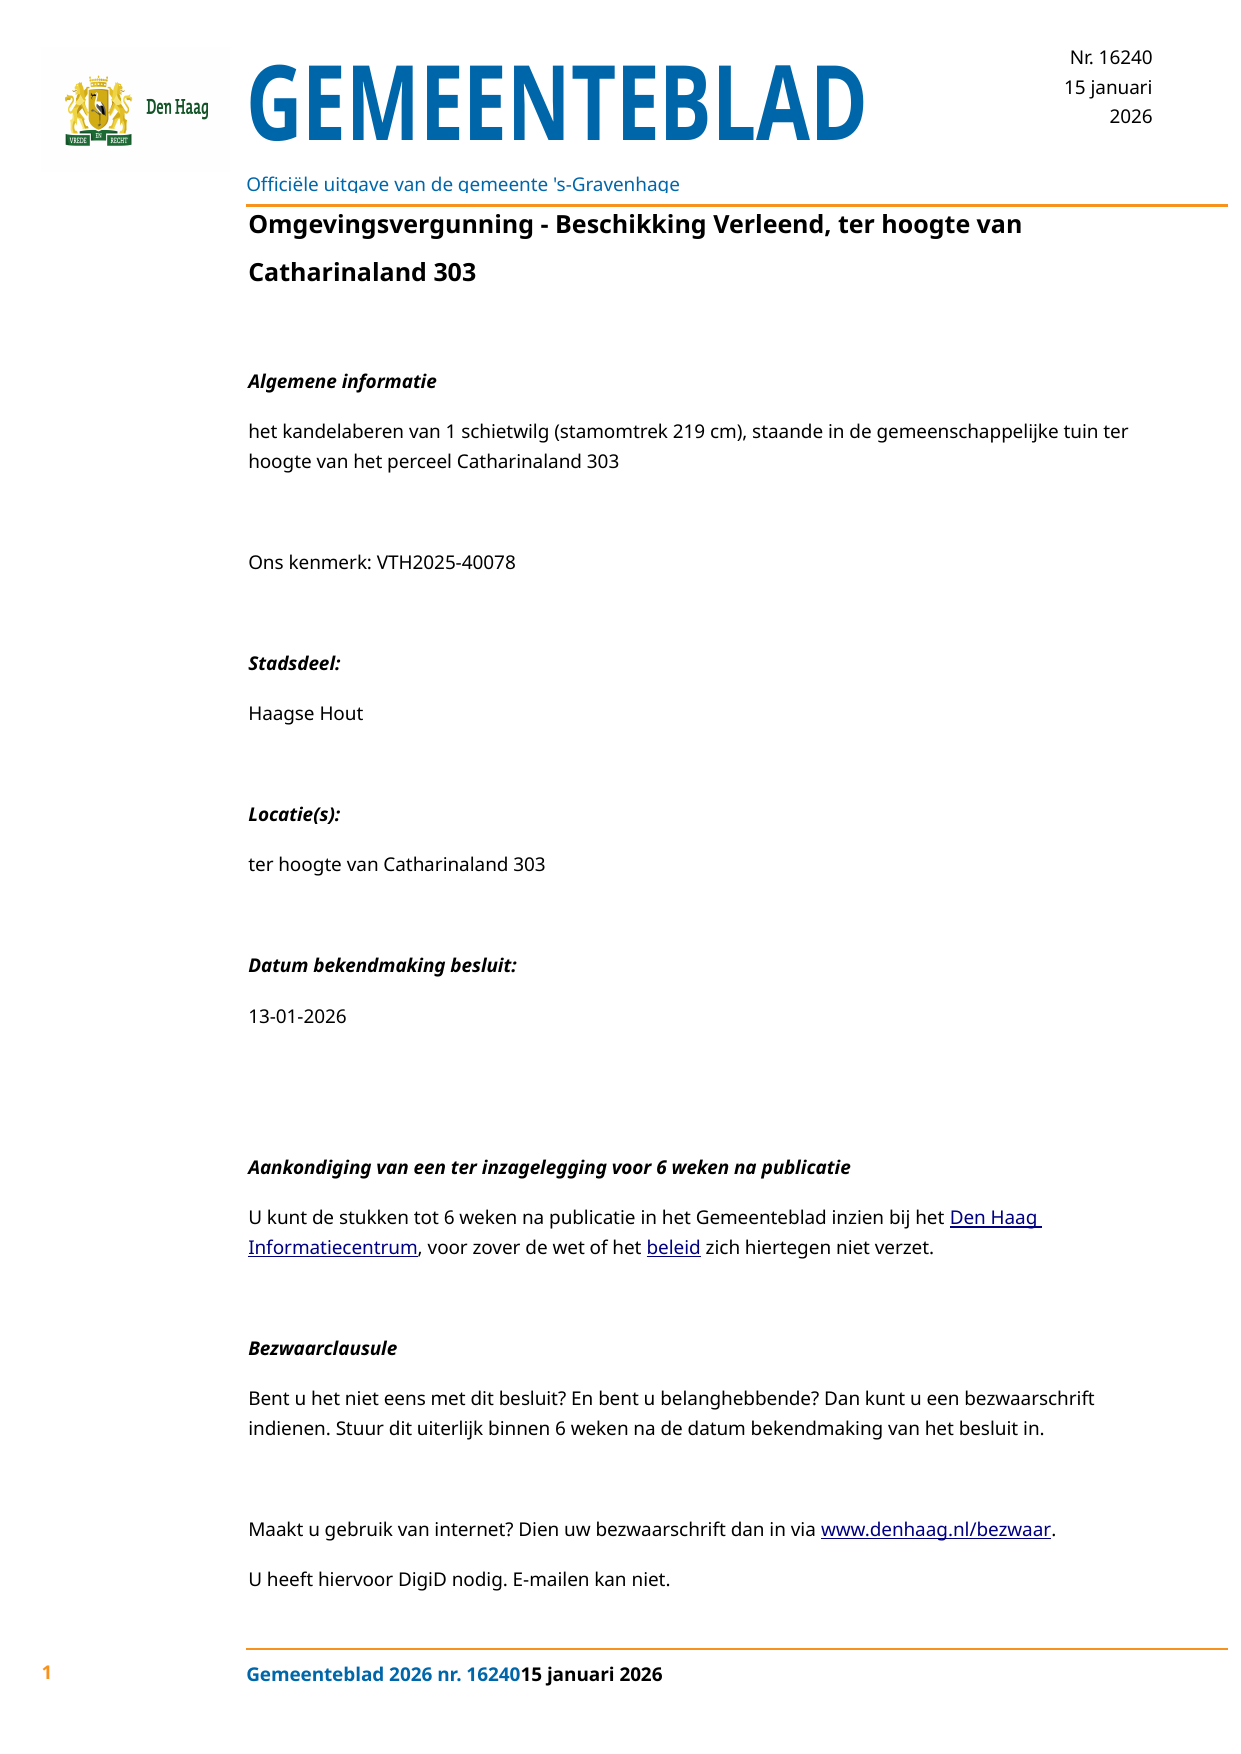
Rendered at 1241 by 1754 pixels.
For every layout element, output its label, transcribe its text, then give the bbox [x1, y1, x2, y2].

text Aankondiging van een ter inzagelegging voor 6 weken na publicatie [248, 1154, 1152, 1180]
text Omgevingsvergunning - Beschikking Verleend, ter hoogte van Catharinaland 303 [248, 207, 1152, 288]
text U heeft hiervoor DigiD nodig. E-mailen kan niet. [248, 1566, 1152, 1592]
text Stadsdeel: [248, 650, 1152, 676]
text U kunt de stukken tot 6 weken na publicatie in het Gemeenteblad inzien bij het Den Haag Informatiecentrum, voor zover de wet of het beleid zich hiertegen niet verzet. [248, 1204, 1152, 1260]
text ter hoogte van Catharinaland 303 [248, 852, 1152, 877]
text Bent u het niet eens met dit besluit? En bent u belanghebbende? Dan kunt u een bezwaarschrift indienen. Stuur dit uiterlijk binnen 6 weken na de datum bekendmaking van het besluit in. [248, 1385, 1152, 1441]
text het kandelaberen van 1 schietwilg (stamomtrek 219 cm), staande in de gemeenschappelijke tuin ter hoogte van het perceel Catharinaland 303 [248, 419, 1152, 474]
text Haagse Hout [248, 700, 1152, 726]
text Locatie(s): [248, 801, 1152, 827]
text Maakt u gebruik van internet? Dien uw bezwaarschrift dan in via www.denhaag.nl/bezwaar. [248, 1516, 1152, 1542]
text Datum bekendmaking besluit: [248, 952, 1152, 978]
picture [41, 47, 231, 172]
text 13-01-2026 [248, 1003, 1152, 1029]
text Ons kenmerk: VTH2025-40078 [248, 549, 1152, 575]
text Algemene informatie [248, 368, 1152, 394]
text Bezwaarclausule [248, 1335, 1152, 1361]
